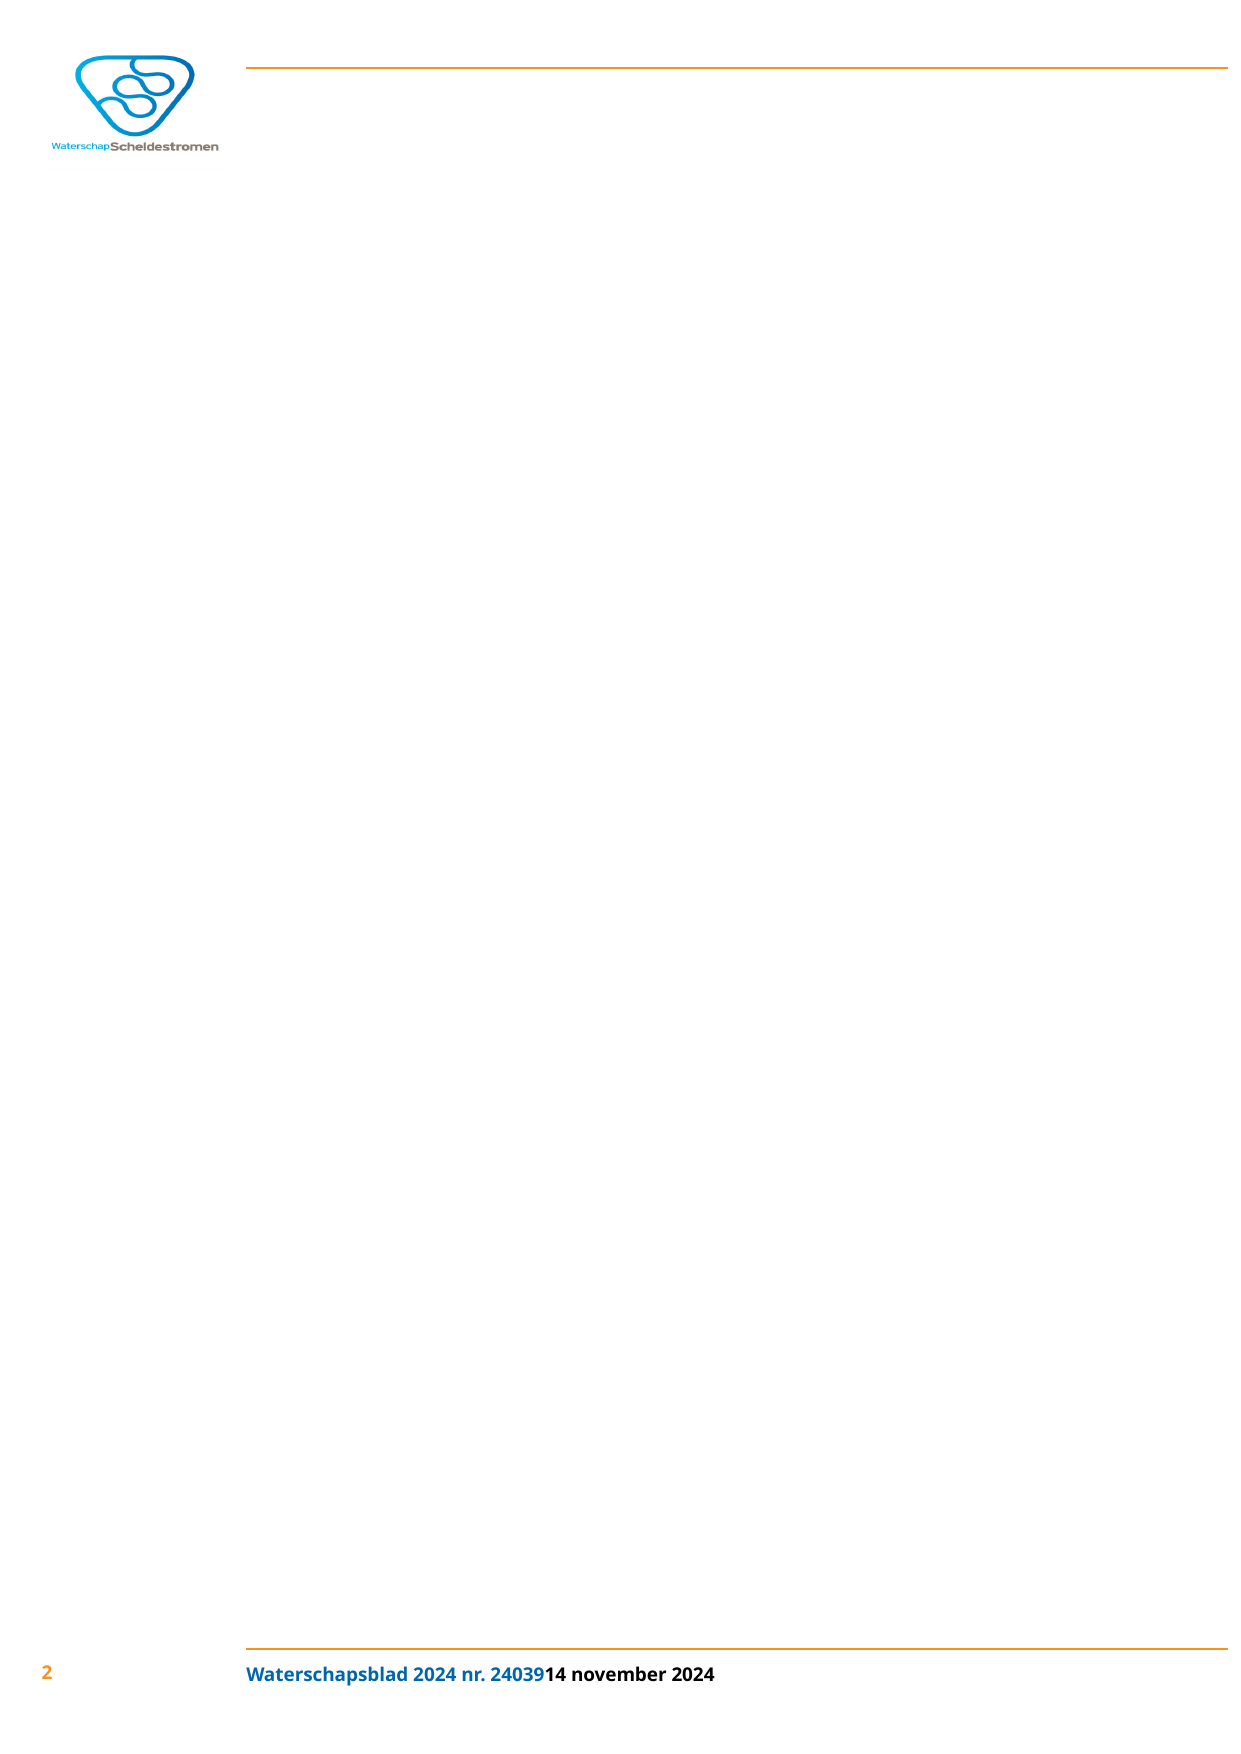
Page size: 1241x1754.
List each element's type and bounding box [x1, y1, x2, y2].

picture [41, 47, 231, 172]
